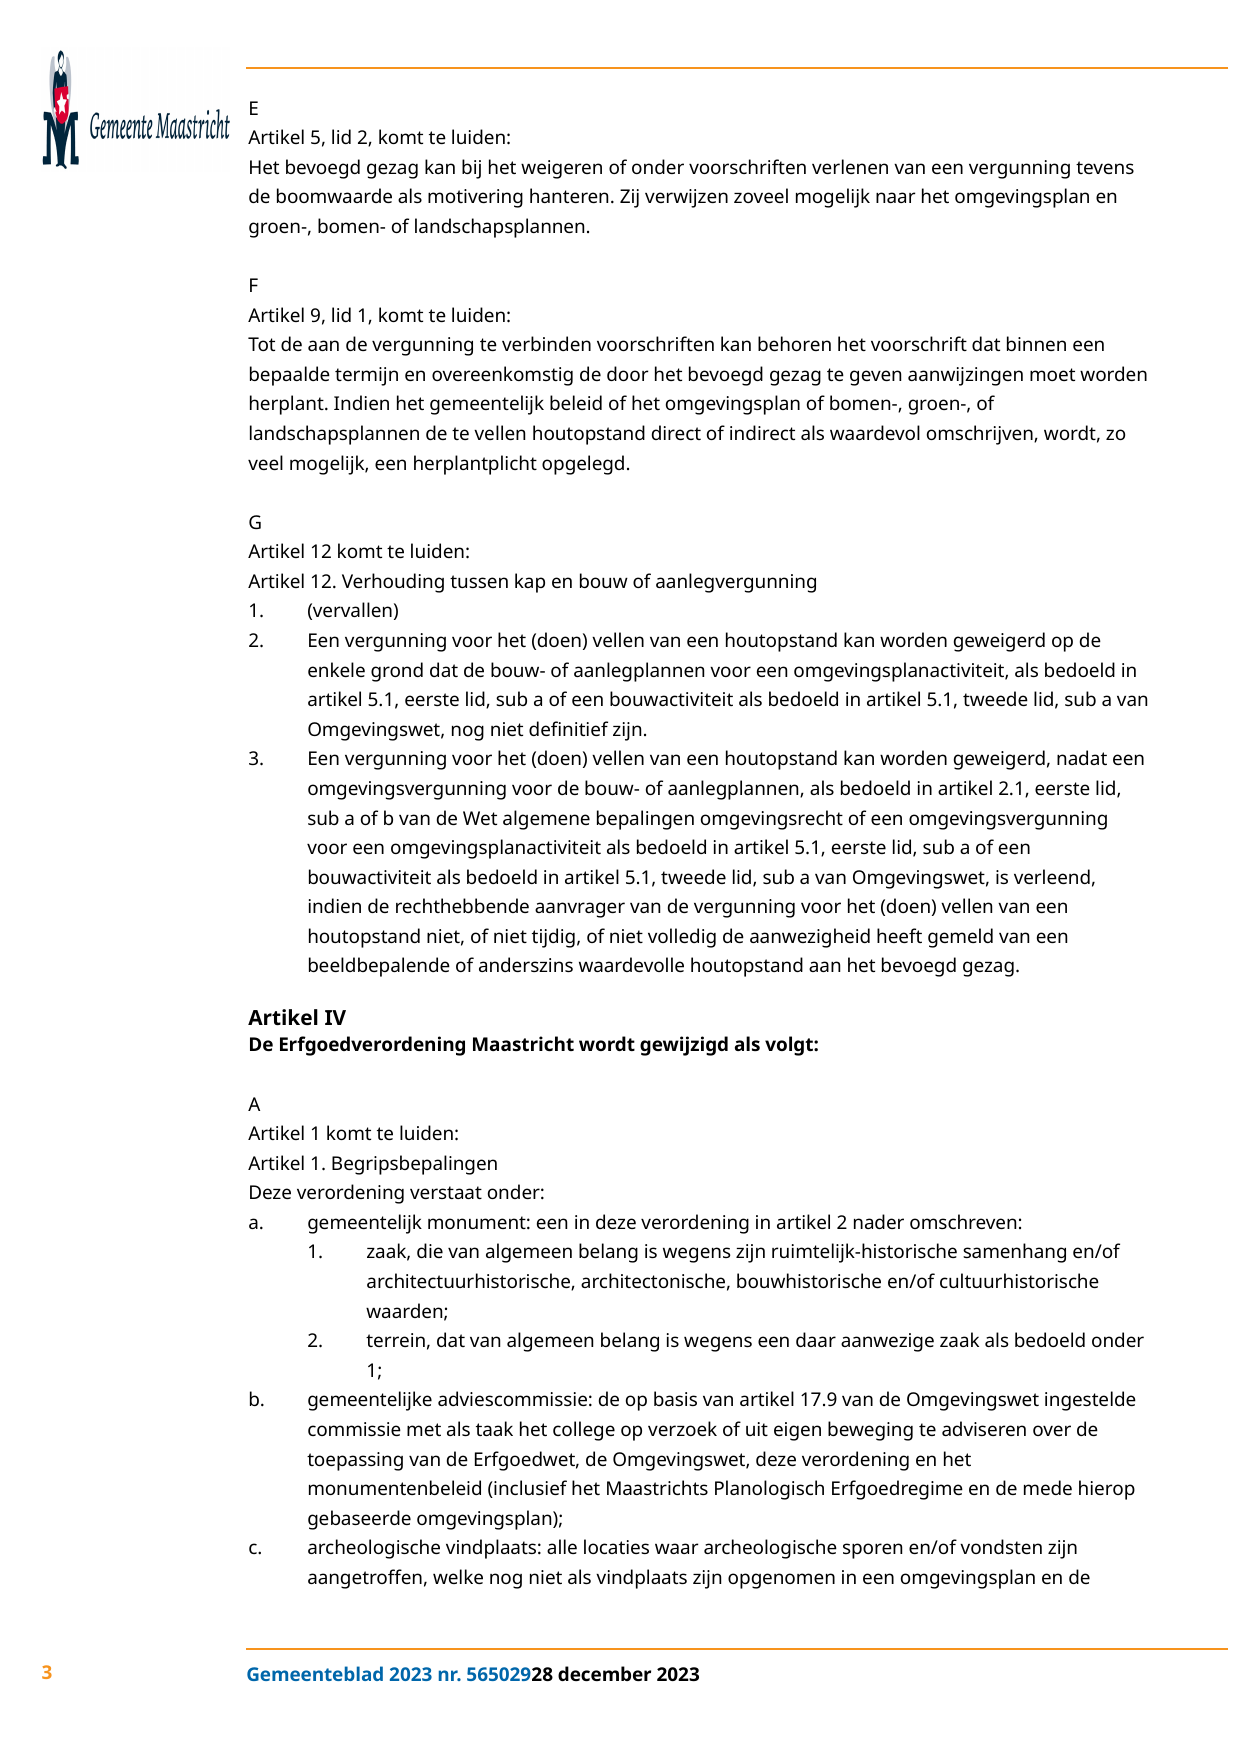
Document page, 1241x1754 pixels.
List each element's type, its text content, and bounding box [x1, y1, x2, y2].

list archeologische vindplaats: alle locaties waar archeologische sporen en/of vondsten zijn aangetroffen, welke nog niet als vindplaats zijn opgenomen in een omgevingsplan en de [248, 1534, 1152, 1590]
list Een vergunning voor het (doen) vellen van een houtopstand kan worden geweigerd op de enkele grond dat de bouw- of aanlegplannen voor een omgevingsplanactiviteit, als bedoeld in artikel 5.1, eerste lid, sub a of een bouwactiviteit als bedoeld in artikel 5.1, tweede lid, sub a van Omgevingswet, nog niet definitief zijn. [248, 627, 1152, 742]
text De Erfgoedverordening Maastricht wordt gewijzigd als volgt: [248, 1032, 1152, 1057]
text Artikel 5, lid 2, komt te luiden: [248, 124, 1152, 150]
text Artikel 12 komt te luiden: [248, 538, 1152, 564]
text Artikel 1. Begripsbepalingen [248, 1150, 1152, 1176]
list terrein, dat van algemeen belang is wegens een daar aanwezige zaak als bedoeld onder 1; [307, 1327, 1152, 1383]
text E [248, 95, 1152, 121]
picture [41, 47, 231, 172]
text Het bevoegd gezag kan bij het weigeren of onder voorschriften verlenen van een vergunning tevens de boomwaarde als motivering hanteren. Zij verwijzen zoveel mogelijk naar het omgevingsplan en groen-, bomen- of landschapsplannen. [248, 154, 1152, 239]
text Artikel 9, lid 1, komt te luiden: [248, 302, 1152, 328]
list Een vergunning voor het (doen) vellen van een houtopstand kan worden geweigerd, nadat een omgevingsvergunning voor de bouw- of aanlegplannen, als bedoeld in artikel 2.1, eerste lid, sub a of b van de Wet algemene bepalingen omgevingsrecht of een omgevingsvergunning voor een omgevingsplanactiviteit als bedoeld in artikel 5.1, eerste lid, sub a of een bouwactiviteit als bedoeld in artikel 5.1, tweede lid, sub a van Omgevingswet, is verleend, indien de rechthebbende aanvrager van de vergunning voor het (doen) vellen van een houtopstand niet, of niet tijdig, of niet volledig de aanwezigheid heeft gemeld van een beeldbepalende of anderszins waardevolle houtopstand aan het bevoegd gezag. [248, 746, 1152, 978]
text Artikel 1 komt te luiden: [248, 1120, 1152, 1146]
list gemeentelijk monument: een in deze verordening in artikel 2 nader omschreven: [248, 1209, 1152, 1235]
text A [248, 1091, 1152, 1116]
text Tot de aan de vergunning te verbinden voorschriften kan behoren het voorschrift dat binnen een bepaalde termijn en overeenkomstig de door het bevoegd gezag te geven aanwijzingen moet worden herplant. Indien het gemeentelijk beleid of het omgevingsplan of bomen-, groen-, of landschapsplannen de te vellen houtopstand direct of indirect als waardevol omschrijven, wordt, zo veel mogelijk, een herplantplicht opgelegd. [248, 331, 1152, 476]
text Artikel IV [248, 1003, 1152, 1032]
list gemeentelijke adviescommissie: de op basis van artikel 17.9 van de Omgevingswet ingestelde commissie met als taak het college op verzoek of uit eigen beweging te adviseren over de toepassing van de Erfgoedwet, de Omgevingswet, deze verordening en het monumentenbeleid (inclusief het Maastrichts Planologisch Erfgoedregime en de mede hierop gebaseerde omgevingsplan); [248, 1387, 1152, 1531]
text F [248, 272, 1152, 298]
text Artikel 12. Verhouding tussen kap en bouw of aanlegvergunning [248, 568, 1152, 594]
list (vervallen) [248, 598, 1152, 623]
text Deze verordening verstaat onder: [248, 1179, 1152, 1205]
text G [248, 509, 1152, 535]
list zaak, die van algemeen belang is wegens zijn ruimtelijk-historische samenhang en/of architectuurhistorische, architectonische, bouwhistorische en/of cultuurhistorische waarden; [307, 1239, 1152, 1323]
